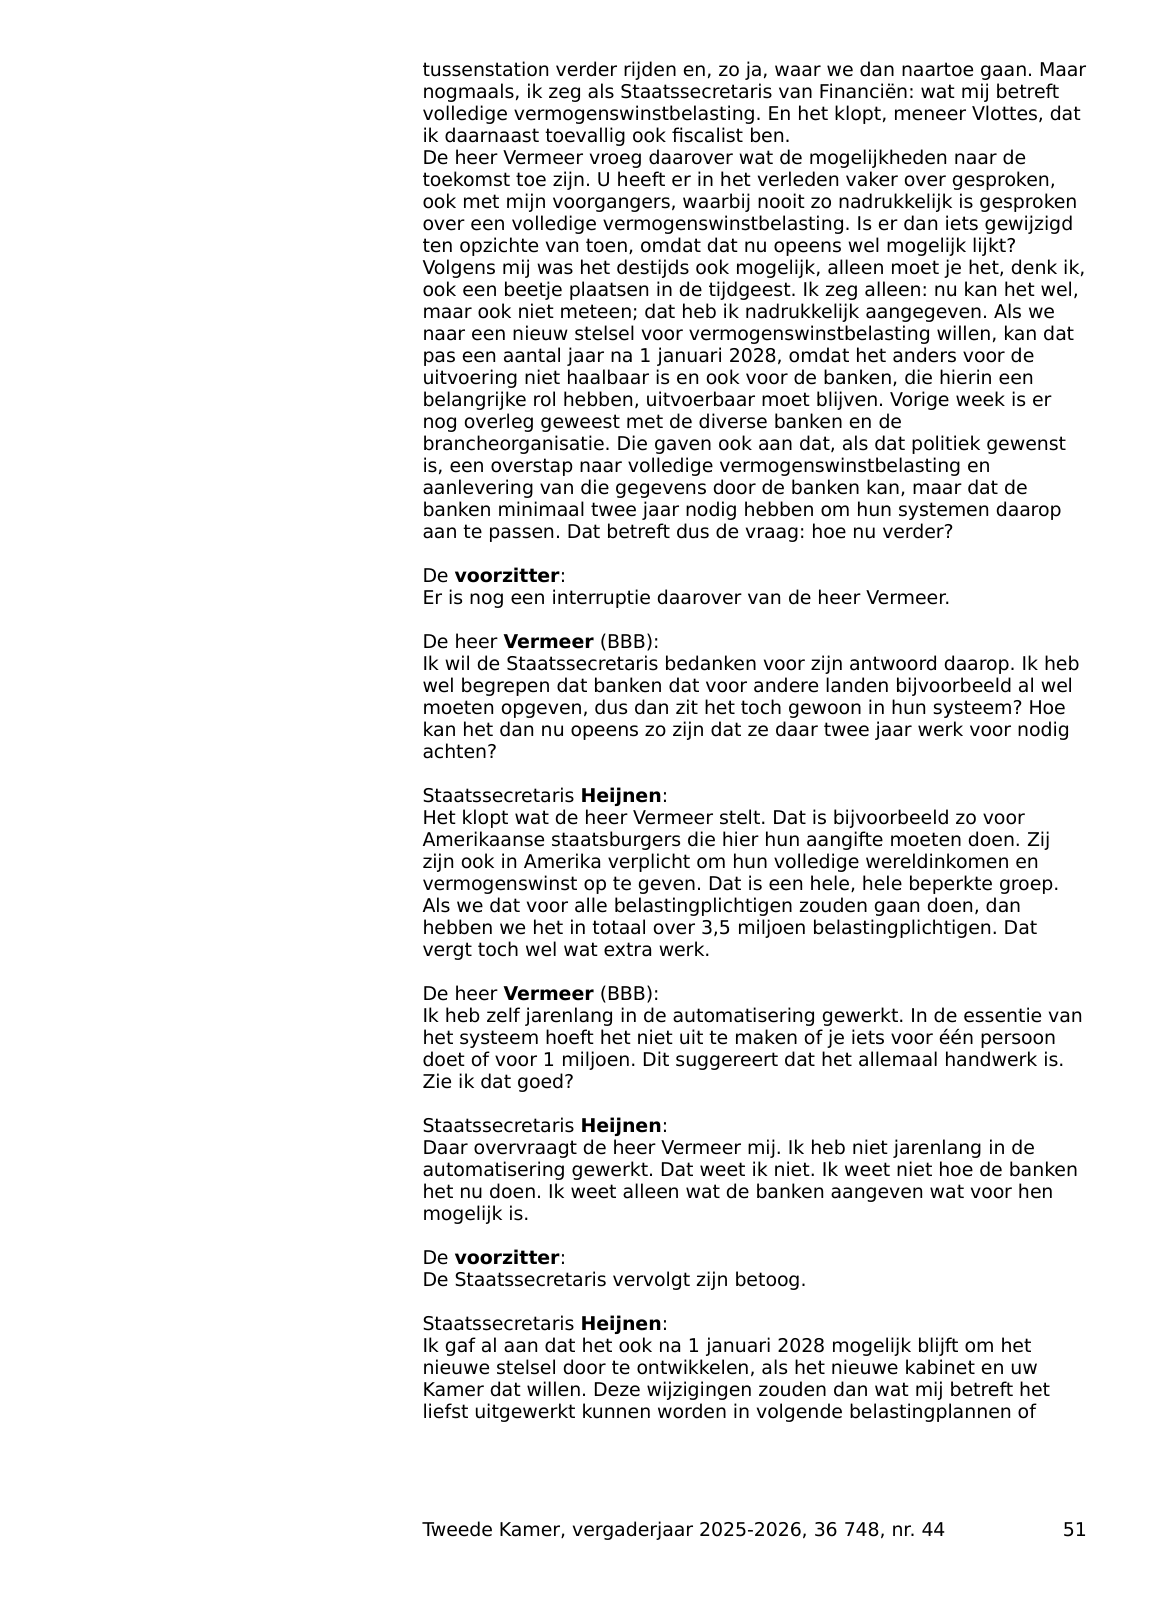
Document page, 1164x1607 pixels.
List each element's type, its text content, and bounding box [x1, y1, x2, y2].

text Ik wil de Staatssecretaris bedanken voor zijn antwoord daarop. Ik heb wel begrepen dat banken dat voor andere landen bijvoorbeeld al wel moeten opgeven, dus dan zit het toch gewoon in hun systeem? Hoe kan het dan nu opeens zo zijn dat ze daar twee jaar werk voor nodig achten? [422, 653, 1087, 763]
text De Staatssecretaris vervolgt zijn betoog. [422, 1269, 1087, 1291]
text tussenstation verder rijden en, zo ja, waar we dan naartoe gaan. Maar nogmaals, ik zeg als Staatssecretaris van Financiën: wat mij betreft volledige vermogenswinstbelasting. En het klopt, meneer Vlottes, dat ik daarnaast toevallig ook fiscalist ben. [422, 59, 1087, 147]
text Er is nog een interruptie daarover van de heer Vermeer. [422, 587, 1087, 609]
text Ik heb zelf jarenlang in de automatisering gewerkt. In de essentie van het systeem hoeft het niet uit te maken of je iets voor één persoon doet of voor 1 miljoen. Dit suggereert dat het allemaal handwerk is. Zie ik dat goed? [422, 1005, 1087, 1093]
text Daar overvraagt de heer Vermeer mij. Ik heb niet jarenlang in de automatisering gewerkt. Dat weet ik niet. Ik weet niet hoe de banken het nu doen. Ik weet alleen wat de banken aangeven wat voor hen mogelijk is. [422, 1137, 1087, 1225]
text De heer Vermeer (BBB): [422, 983, 1087, 1005]
text Staatssecretaris Heijnen: [422, 1115, 1087, 1137]
text Staatssecretaris Heijnen: [422, 1313, 1087, 1335]
text De voorzitter: [422, 1247, 1087, 1269]
text Het klopt wat de heer Vermeer stelt. Dat is bijvoorbeeld zo voor Amerikaanse staatsburgers die hier hun aangifte moeten doen. Zij zijn ook in Amerika verplicht om hun volledige wereldinkomen en vermogenswinst op te geven. Dat is een hele, hele beperkte groep. Als we dat voor alle belastingplichtigen zouden gaan doen, dan hebben we het in totaal over 3,5 miljoen belastingplichtigen. Dat vergt toch wel wat extra werk. [422, 807, 1087, 961]
text Staatssecretaris Heijnen: [422, 785, 1087, 807]
text De heer Vermeer (BBB): [422, 631, 1087, 653]
text De heer Vermeer vroeg daarover wat de mogelijkheden naar de toekomst toe zijn. U heeft er in het verleden vaker over gesproken, ook met mijn voorgangers, waarbij nooit zo nadrukkelijk is gesproken over een volledige vermogenswinstbelasting. Is er dan iets gewijzigd ten opzichte van toen, omdat dat nu opeens wel mogelijk lijkt? Volgens mij was het destijds ook mogelijk, alleen moet je het, denk ik, ook een beetje plaatsen in de tijdgeest. Ik zeg alleen: nu kan het wel, maar ook niet meteen; dat heb ik nadrukkelijk aangegeven. Als we naar een nieuw stelsel voor vermogenswinstbelasting willen, kan dat pas een aantal jaar na 1 januari 2028, omdat het anders voor de uitvoering niet haalbaar is en ook voor de banken, die hierin een belangrijke rol hebben, uitvoerbaar moet blijven. Vorige week is er nog overleg geweest met de diverse banken en de brancheorganisatie. Die gaven ook aan dat, als dat politiek gewenst is, een overstap naar volledige vermogenswinstbelasting en aanlevering van die gegevens door de banken kan, maar dat de banken minimaal twee jaar nodig hebben om hun systemen daarop aan te passen. Dat betreft dus de vraag: hoe nu verder? [422, 147, 1087, 543]
text De voorzitter: [422, 565, 1087, 587]
text Ik gaf al aan dat het ook na 1 januari 2028 mogelijk blijft om het nieuwe stelsel door te ontwikkelen, als het nieuwe kabinet en uw Kamer dat willen. Deze wijzigingen zouden dan wat mij betreft het liefst uitgewerkt kunnen worden in volgende belastingplannen of [422, 1335, 1087, 1423]
